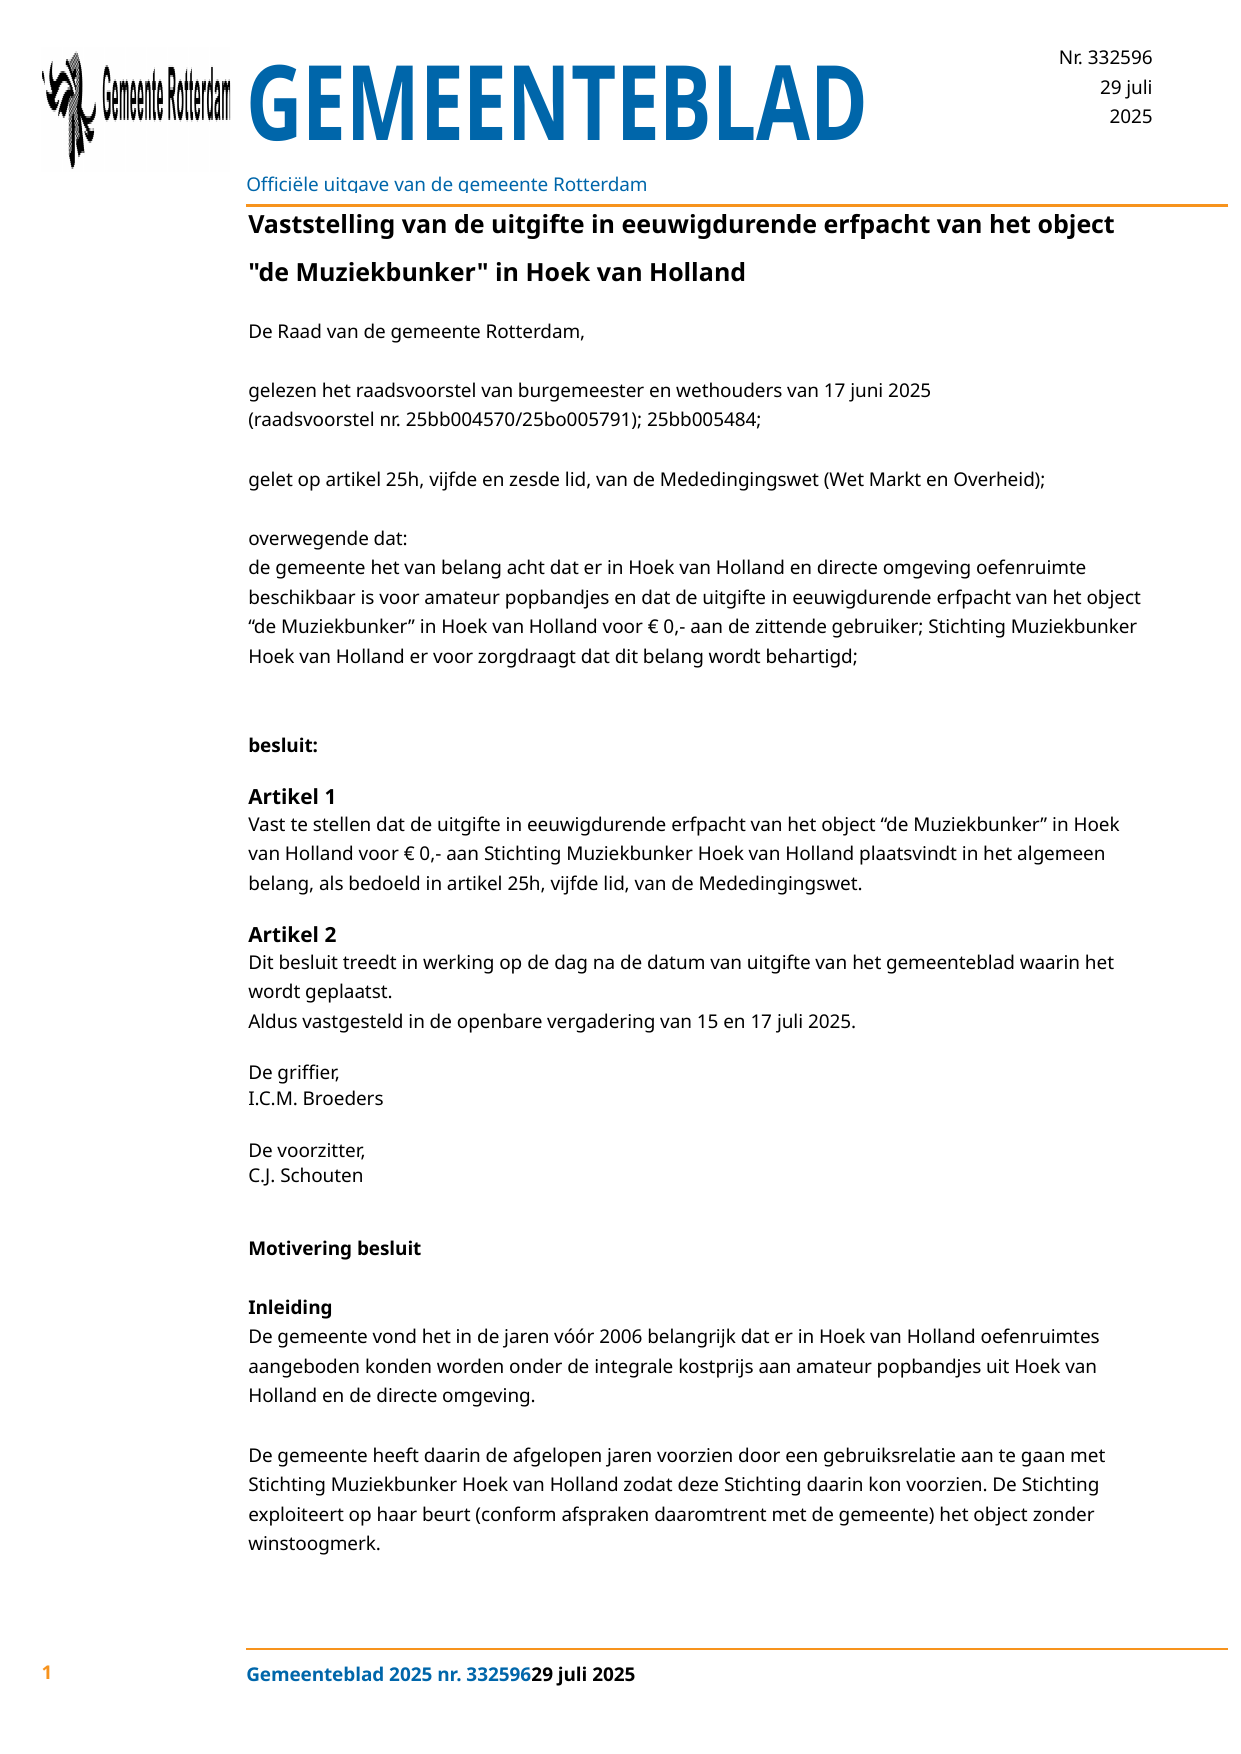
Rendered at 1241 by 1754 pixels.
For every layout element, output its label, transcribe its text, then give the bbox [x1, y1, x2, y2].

text C.J. Schouten [248, 1162, 1152, 1188]
text I.C.M. Broeders [248, 1085, 1152, 1111]
text Inleiding [248, 1294, 1152, 1320]
text gelet op artikel 25h, vijfde en zesde lid, van de Mededingingswet (Wet Markt en Overheid); [248, 466, 1152, 492]
text Artikel 2 [248, 921, 1152, 949]
text overwegende dat: [248, 525, 1152, 551]
text gelezen het raadsvoorstel van burgemeester en wethouders van 17 juni 2025 [248, 377, 1152, 403]
text Vast te stellen dat de uitgifte in eeuwigdurende erfpacht van het object “de Muziekbunker” in Hoek van Holland voor € 0,- aan Stichting Muziekbunker Hoek van Holland plaatsvindt in het algemeen belang, als bedoeld in artikel 25h, vijfde lid, van de Mededingingswet. [248, 811, 1152, 896]
text (raadsvoorstel nr. 25bb004570/25bo005791); 25bb005484; [248, 407, 1152, 432]
text De gemeente vond het in de jaren vóór 2006 belangrijk dat er in Hoek van Holland oefenruimtes aangeboden konden worden onder de integrale kostprijs aan amateur popbandjes uit Hoek van Holland en de directe omgeving. [248, 1323, 1152, 1408]
text Vaststelling van de uitgifte in eeuwigdurende erfpacht van het object "de Muziekbunker" in Hoek van Holland [248, 207, 1152, 288]
text Artikel 1 [248, 782, 1152, 811]
text De Raad van de gemeente Rotterdam, [248, 318, 1152, 344]
text Aldus vastgesteld in de openbare vergadering van 15 en 17 juli 2025. [248, 1008, 1152, 1034]
text Dit besluit treedt in werking op de dag na de datum van uitgifte van het gemeenteblad waarin het wordt geplaatst. [248, 949, 1152, 1004]
text de gemeente het van belang acht dat er in Hoek van Holland en directe omgeving oefenruimte beschikbaar is voor amateur popbandjes en dat de uitgifte in eeuwigdurende erfpacht van het object “de Muziekbunker” in Hoek van Holland voor € 0,- aan de zittende gebruiker; Stichting Muziekbunker Hoek van Holland er voor zorgdraagt dat dit belang wordt behartigd; [248, 554, 1152, 669]
text De gemeente heeft daarin de afgelopen jaren voorzien door een gebruiksrelatie aan te gaan met Stichting Muziekbunker Hoek van Holland zodat deze Stichting daarin kon voorzien. De Stichting exploiteert op haar beurt (conform afspraken daaromtrent met de gemeente) het object zonder winstoogmerk. [248, 1442, 1152, 1556]
text besluit: [248, 732, 1152, 758]
text Motivering besluit [248, 1235, 1152, 1261]
picture [41, 47, 231, 172]
text De griffier, [248, 1059, 1152, 1085]
text De voorzitter, [248, 1137, 1152, 1162]
